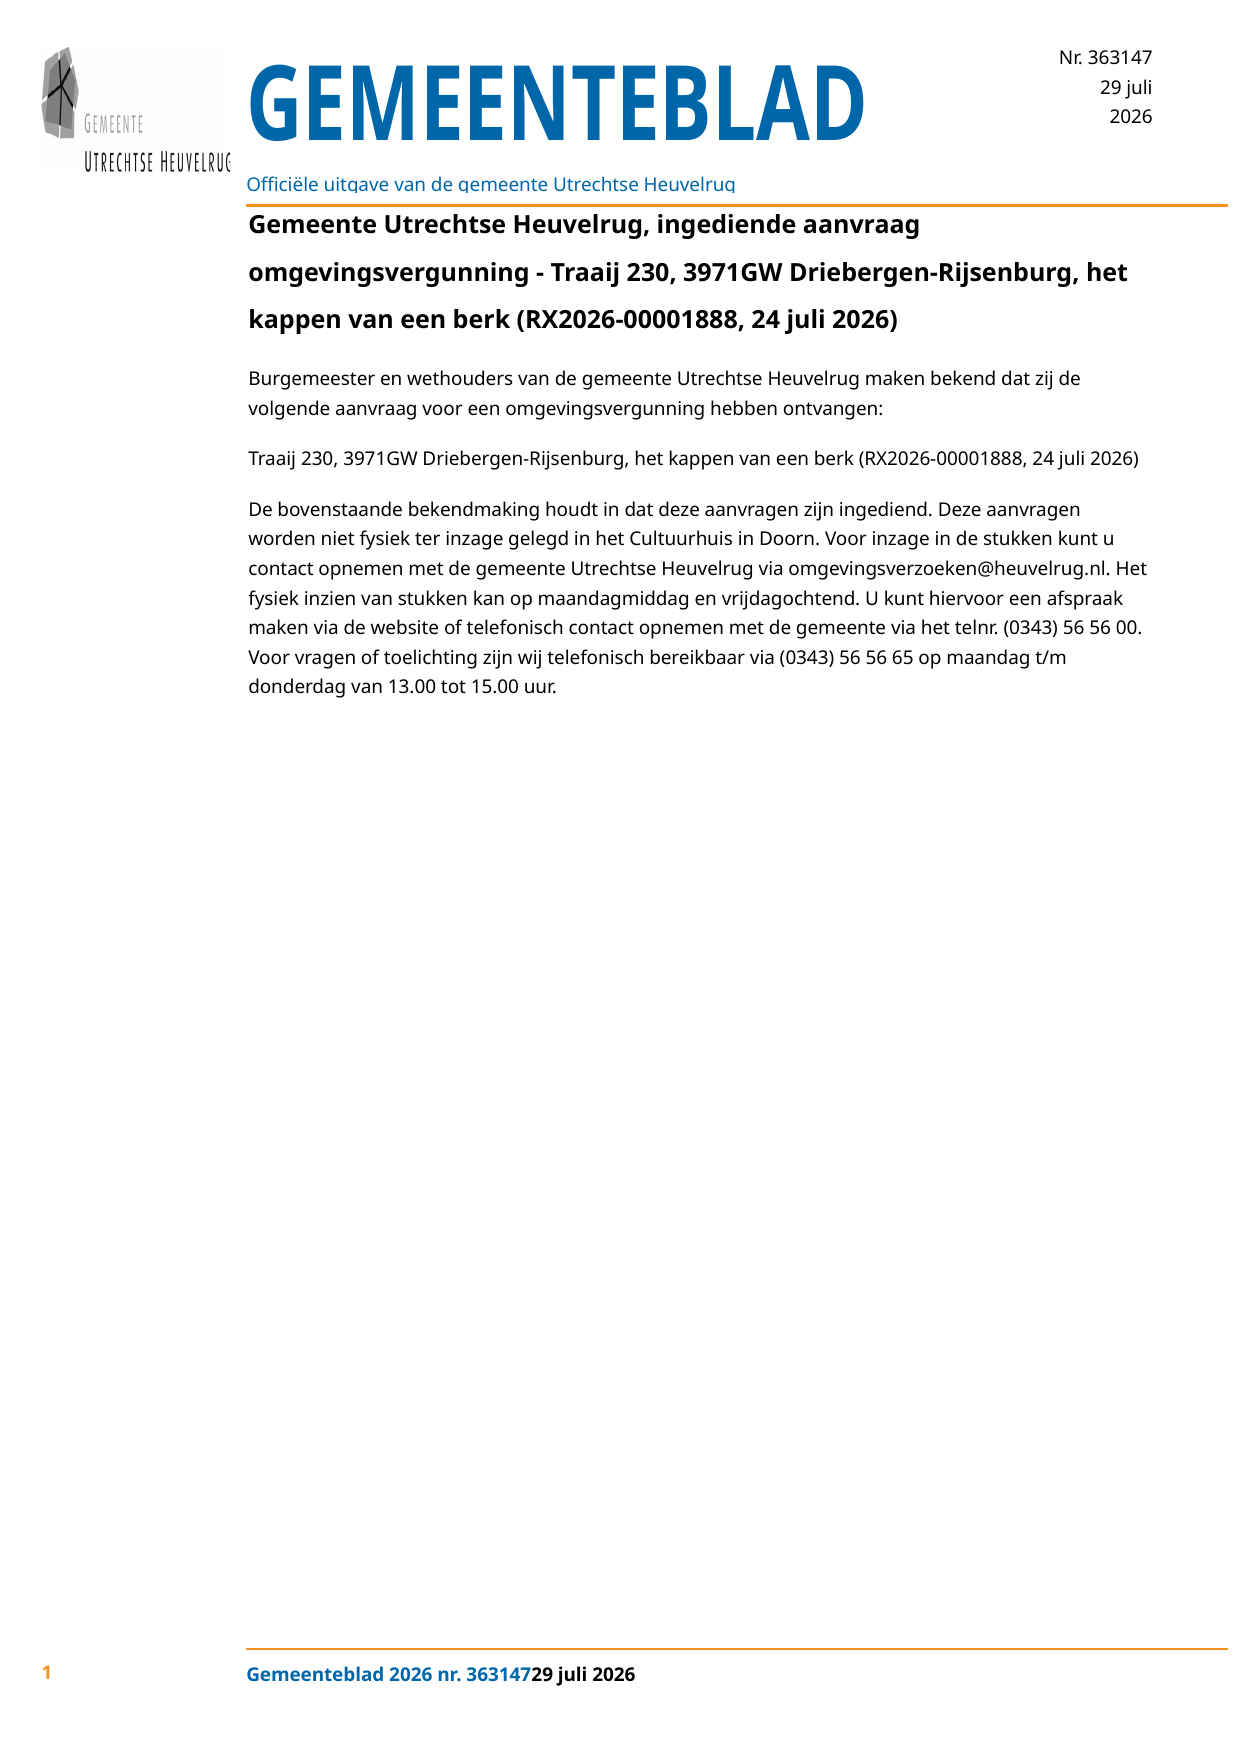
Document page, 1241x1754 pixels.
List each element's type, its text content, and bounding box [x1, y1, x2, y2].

picture [41, 47, 231, 172]
text Burgemeester en wethouders van de gemeente Utrechtse Heuvelrug maken bekend dat zij de volgende aanvraag voor een omgevingsvergunning hebben ontvangen: [248, 366, 1152, 421]
text Gemeente Utrechtse Heuvelrug, ingediende aanvraag omgevingsvergunning - Traaij 230, 3971GW Driebergen-Rijsenburg, het kappen van een berk (RX2026-00001888, 24 juli 2026) [248, 207, 1152, 336]
text Traaij 230, 3971GW Driebergen-Rijsenburg, het kappen van een berk (RX2026-00001888, 24 juli 2026) [248, 446, 1152, 471]
text De bovenstaande bekendmaking houdt in dat deze aanvragen zijn ingediend. Deze aanvragen worden niet fysiek ter inzage gelegd in het Cultuurhuis in Doorn. Voor inzage in de stukken kunt u contact opnemen met de gemeente Utrechtse Heuvelrug via omgevingsverzoeken@heuvelrug.nl. Het fysiek inzien van stukken kan op maandagmiddag en vrijdagochtend. U kunt hiervoor een afspraak maken via de website of telefonisch contact opnemen met de gemeente via het telnr. (0343) 56 56 00. Voor vragen of toelichting zijn wij telefonisch bereikbaar via (0343) 56 56 65 op maandag t/m donderdag van 13.00 tot 15.00 uur. [248, 496, 1152, 699]
